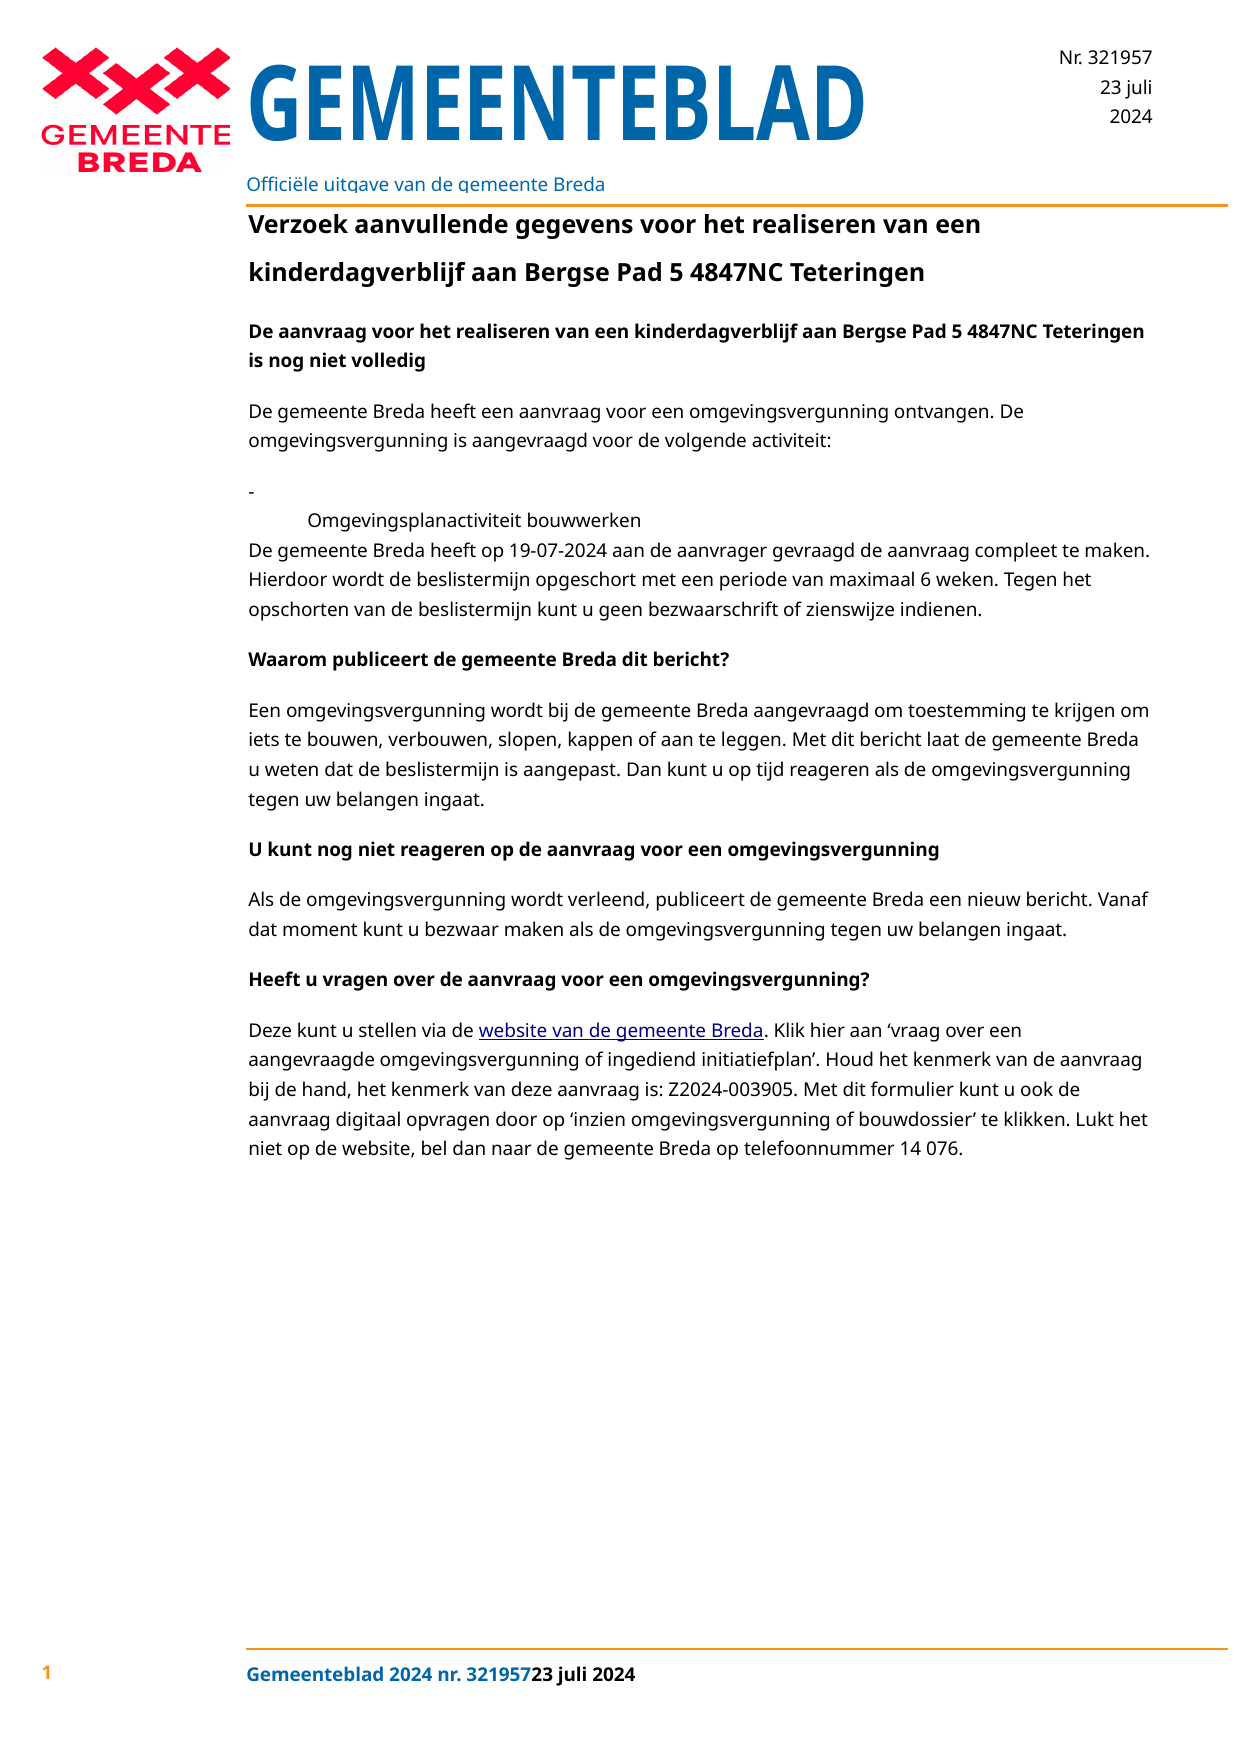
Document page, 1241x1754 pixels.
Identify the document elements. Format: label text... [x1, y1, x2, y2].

text De aanvraag voor het realiseren van een kinderdagverblijf aan Bergse Pad 5 4847NC Teteringen is nog niet volledig [248, 318, 1152, 373]
list Omgevingsplanactiviteit bouwwerken [248, 507, 1152, 533]
text Een omgevingsvergunning wordt bij de gemeente Breda aangevraagd om toestemming te krijgen om iets te bouwen, verbouwen, slopen, kappen of aan te leggen. Met dit bericht laat de gemeente Breda u weten dat de beslistermijn is aangepast. Dan kunt u op tijd reageren als de omgevingsvergunning tegen uw belangen ingaat. [248, 697, 1152, 812]
text Als de omgevingsvergunning wordt verleend, publiceert de gemeente Breda een nieuw bericht. Vanaf dat moment kunt u bezwaar maken als de omgevingsvergunning tegen uw belangen ingaat. [248, 887, 1152, 942]
text De gemeente Breda heeft op 19-07-2024 aan de aanvrager gevraagd de aanvraag compleet te maken. Hierdoor wordt de beslistermijn opgeschort met een periode van maximaal 6 weken. Tegen het opschorten van de beslistermijn kunt u geen bezwaarschrift of zienswijze indienen. [248, 537, 1152, 622]
text De gemeente Breda heeft een aanvraag voor een omgevingsvergunning ontvangen. De omgevingsvergunning is aangevraagd voor de volgende activiteit: [248, 398, 1152, 453]
text Heeft u vragen over de aanvraag voor een omgevingsvergunning? [248, 967, 1152, 992]
text Waarom publiceert de gemeente Breda dit bericht? [248, 647, 1152, 672]
text U kunt nog niet reageren op de aanvraag voor een omgevingsvergunning [248, 836, 1152, 862]
text Deze kunt u stellen via de website van de gemeente Breda. Klik hier aan ‘vraag over een aangevraagde omgevingsvergunning of ingediend initiatiefplan’. Houd het kenmerk van de aanvraag bij de hand, het kenmerk van deze aanvraag is: Z2024-003905. Met dit formulier kunt u ook de aanvraag digitaal opvragen door op ‘inzien omgevingsvergunning of bouwdossier’ te klikken. Lukt het niet op de website, bel dan naar de gemeente Breda op telefoonnummer 14 076. [248, 1017, 1152, 1161]
text Verzoek aanvullende gegevens voor het realiseren van een kinderdagverblijf aan Bergse Pad 5 4847NC Teteringen [248, 207, 1152, 288]
picture [41, 47, 231, 172]
